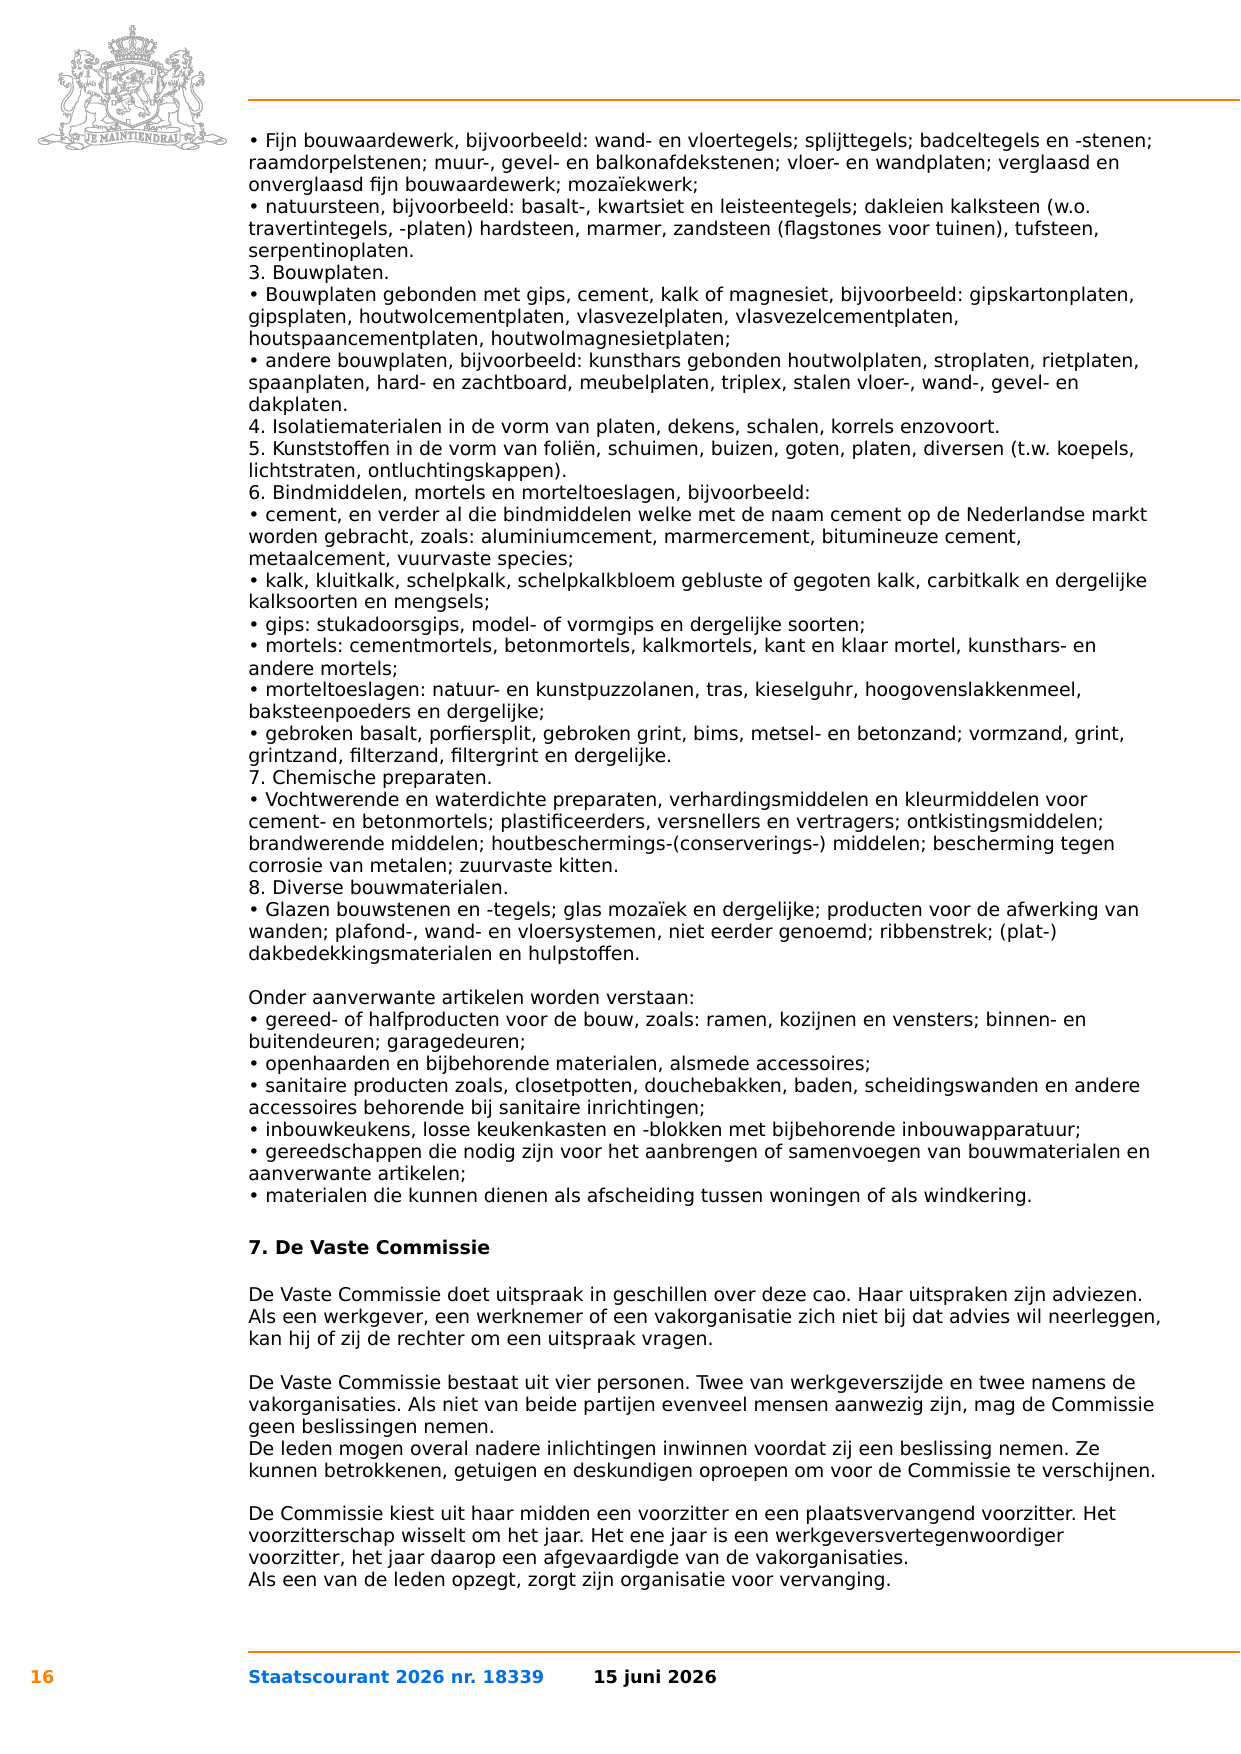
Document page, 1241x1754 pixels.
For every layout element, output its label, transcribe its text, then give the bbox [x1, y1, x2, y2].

text • gips: stukadoorsgips, model- of vormgips en dergelijke soorten; [248, 613, 1163, 635]
text • gebroken basalt, porfiersplit, gebroken grint, bims, metsel- en betonzand; vormzand, grint, grintzand, filterzand, filtergrint en dergelijke. [248, 723, 1163, 767]
text • Fijn bouwaardewerk, bijvoorbeeld: wand- en vloertegels; splijttegels; badceltegels en -stenen; raamdorpelstenen; muur-, gevel- en balkonafdekstenen; vloer- en wandplaten; verglaasd en onverglaasd fijn bouwaardewerk; mozaïekwerk; [248, 130, 1163, 196]
text • natuursteen, bijvoorbeeld: basalt-, kwartsiet en leisteentegels; dakleien kalksteen (w.o. travertintegels, -platen) hardsteen, marmer, zandsteen (flagstones voor tuinen), tufsteen, serpentinoplaten. [248, 196, 1163, 262]
text • Vochtwerende en waterdichte preparaten, verhardingsmiddelen en kleurmiddelen voor cement- en betonmortels; plastificeerders, versnellers en vertragers; ontkistingsmiddelen; brandwerende middelen; houtbeschermings-(conserverings-) middelen; bescherming tegen corrosie van metalen; zuurvaste kitten. [248, 789, 1163, 877]
text 3. Bouwplaten. [248, 262, 1163, 284]
text Als een van de leden opzegt, zorgt zijn organisatie voor vervanging. [248, 1569, 1163, 1591]
text • kalk, kluitkalk, schelpkalk, schelpkalkbloem gebluste of gegoten kalk, carbitkalk en dergelijke kalksoorten en mengsels; [248, 569, 1163, 613]
text • andere bouwplaten, bijvoorbeeld: kunsthars gebonden houtwolplaten, stroplaten, rietplaten, spaanplaten, hard- en zachtboard, meubelplaten, triplex, stalen vloer-, wand-, gevel- en dakplaten. [248, 350, 1163, 416]
text • gereedschappen die nodig zijn voor het aanbrengen of samenvoegen van bouwmaterialen en aanverwante artikelen; [248, 1141, 1163, 1185]
text De Vaste Commissie bestaat uit vier personen. Twee van werkgeverszijde en twee namens de vakorganisaties. Als niet van beide partijen evenveel mensen aanwezig zijn, mag de Commissie geen beslissingen nemen. [248, 1372, 1163, 1437]
text • inbouwkeukens, losse keukenkasten en -blokken met bijbehorende inbouwapparatuur; [248, 1119, 1163, 1141]
text De leden mogen overal nadere inlichtingen inwinnen voordat zij een beslissing nemen. Ze kunnen betrokkenen, getuigen en deskundigen oproepen om voor de Commissie te verschijnen. [248, 1437, 1163, 1481]
text • Glazen bouwstenen en -tegels; glas mozaïek en dergelijke; producten voor de afwerking van wanden; plafond-, wand- en vloersystemen, niet eerder genoemd; ribbenstrek; (plat-) dakbedekkingsmaterialen en hulpstoffen. [248, 899, 1163, 965]
text 5. Kunststoffen in de vorm van foliën, schuimen, buizen, goten, platen, diversen (t.w. koepels, lichtstraten, ontluchtingskappen). [248, 438, 1163, 482]
text De Commissie kiest uit haar midden een voorzitter en een plaatsvervangend voorzitter. Het voorzitterschap wisselt om het jaar. Het ene jaar is een werkgeversvertegenwoordiger voorzitter, het jaar daarop een afgevaardigde van de vakorganisaties. [248, 1503, 1163, 1569]
text 4. Isolatiematerialen in de vorm van platen, dekens, schalen, korrels enzovoort. [248, 416, 1163, 438]
text • materialen die kunnen dienen als afscheiding tussen woningen of als windkering. [248, 1185, 1163, 1207]
text • sanitaire producten zoals, closetpotten, douchebakken, baden, scheidingswanden en andere accessoires behorende bij sanitaire inrichtingen; [248, 1075, 1163, 1119]
text • Bouwplaten gebonden met gips, cement, kalk of magnesiet, bijvoorbeeld: gipskartonplaten, gipsplaten, houtwolcementplaten, vlasvezelplaten, vlasvezelcementplaten, houtspaancementplaten, houtwolmagnesietplaten; [248, 284, 1163, 350]
text 8. Diverse bouwmaterialen. [248, 877, 1163, 899]
text De Vaste Commissie doet uitspraak in geschillen over deze cao. Haar uitspraken zijn adviezen. Als een werkgever, een werknemer of een vakorganisatie zich niet bij dat advies wil neerleggen, kan hij of zij de rechter om een uitspraak vragen. [248, 1284, 1163, 1350]
text • gereed- of halfproducten voor de bouw, zoals: ramen, kozijnen en vensters; binnen- en buitendeuren; garagedeuren; [248, 1009, 1163, 1053]
text 7. Chemische preparaten. [248, 767, 1163, 789]
subtitle 7. De Vaste Commissie [248, 1237, 1163, 1259]
text • openhaarden en bijbehorende materialen, alsmede accessoires; [248, 1053, 1163, 1075]
text Onder aanverwante artikelen worden verstaan: [248, 987, 1163, 1009]
text 6. Bindmiddelen, mortels en morteltoeslagen, bijvoorbeeld: [248, 482, 1163, 503]
picture [38, 25, 227, 150]
text • mortels: cementmortels, betonmortels, kalkmortels, kant en klaar mortel, kunsthars- en andere mortels; [248, 635, 1163, 679]
text • cement, en verder al die bindmiddelen welke met de naam cement op de Nederlandse markt worden gebracht, zoals: aluminiumcement, marmercement, bitumineuze cement, metaalcement, vuurvaste species; [248, 503, 1163, 569]
text • morteltoeslagen: natuur- en kunstpuzzolanen, tras, kieselguhr, hoogovenslakkenmeel, baksteenpoeders en dergelijke; [248, 679, 1163, 723]
